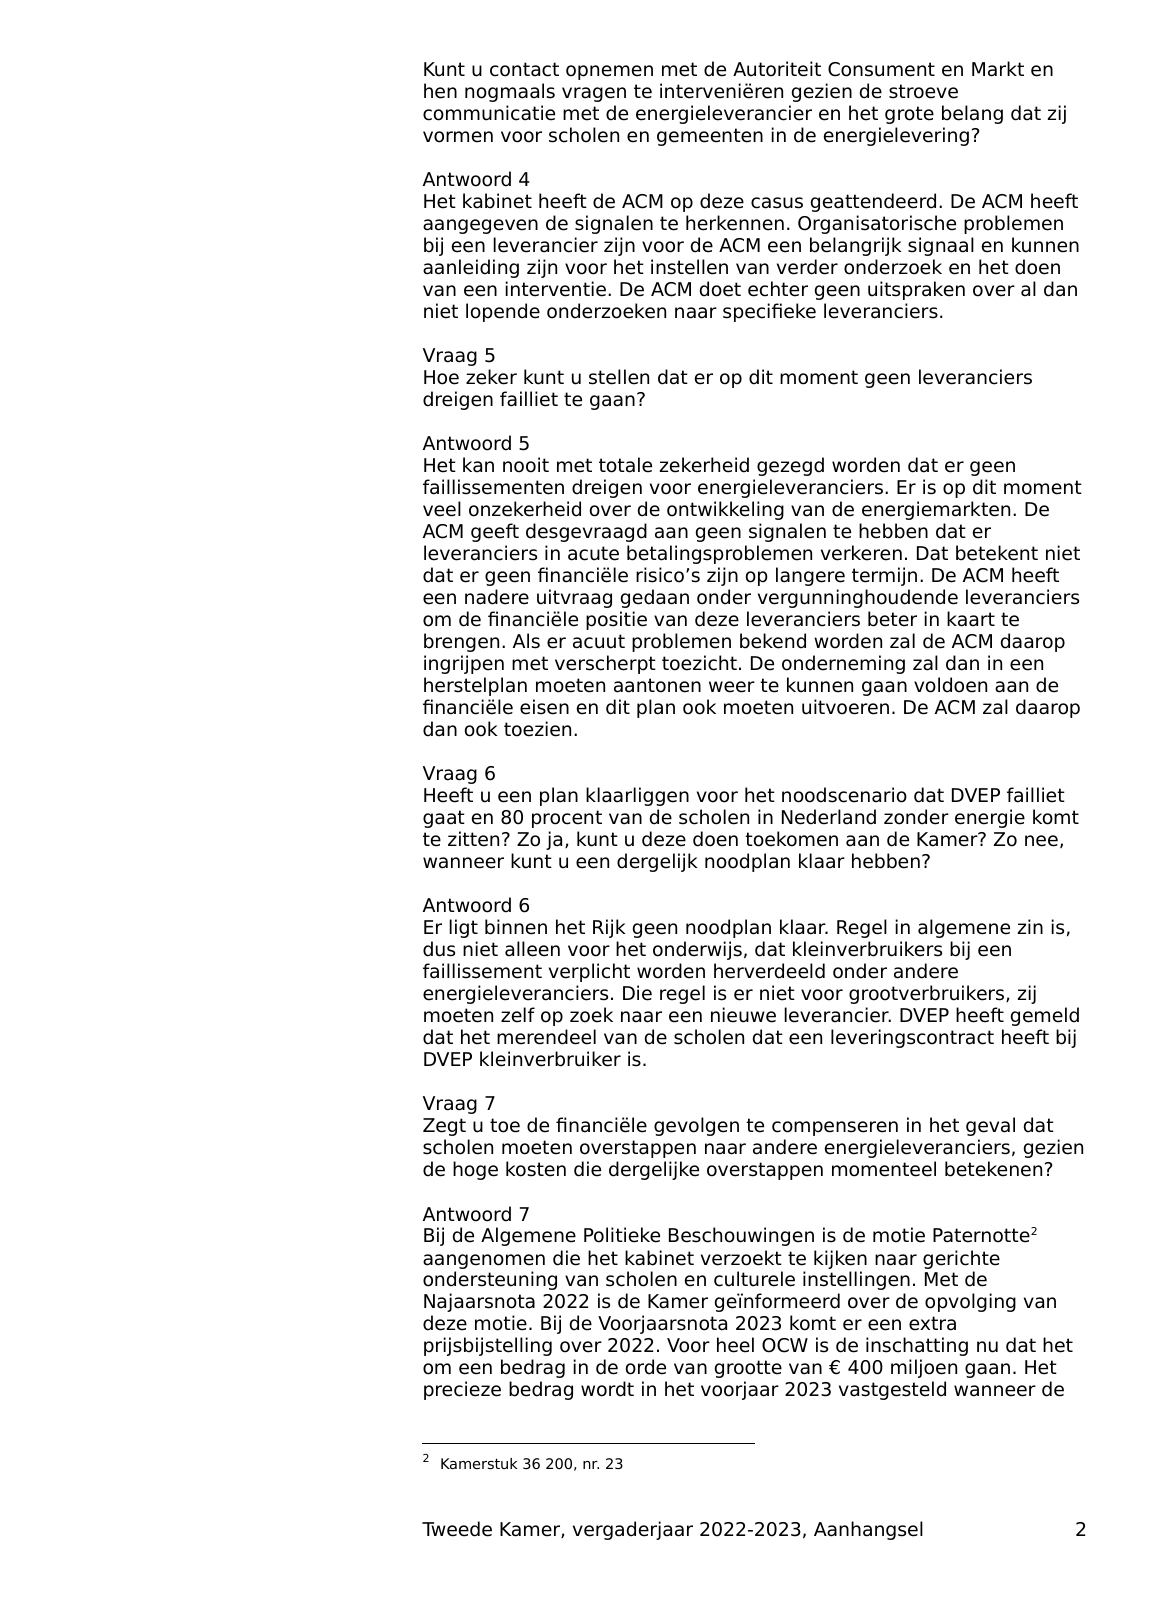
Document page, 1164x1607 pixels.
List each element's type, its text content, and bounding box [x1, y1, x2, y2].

text Vraag 7 [422, 1093, 1087, 1115]
text Kunt u contact opnemen met de Autoriteit Consument en Markt en hen nogmaals vragen te interveniëren gezien de stroeve communicatie met de energieleverancier en het grote belang dat zij vormen voor scholen en gemeenten in de energielevering? [422, 59, 1087, 147]
text Heeft u een plan klaarliggen voor het noodscenario dat DVEP failliet gaat en 80 procent van de scholen in Nederland zonder energie komt te zitten? Zo ja, kunt u deze doen toekomen aan de Kamer? Zo nee, wanneer kunt u een dergelijk noodplan klaar hebben? [422, 785, 1087, 873]
text Antwoord 6 [422, 895, 1087, 917]
text Vraag 5 [422, 345, 1087, 367]
text Antwoord 7 [422, 1203, 1087, 1225]
text Kamerstuk 36 200, nr. 23 [422, 1452, 1087, 1474]
text Vraag 6 [422, 763, 1087, 785]
text Hoe zeker kunt u stellen dat er op dit moment geen leveranciers dreigen failliet te gaan? [422, 367, 1087, 411]
text Antwoord 4 [422, 169, 1087, 191]
text Het kabinet heeft de ACM op deze casus geattendeerd. De ACM heeft aangegeven de signalen te herkennen. Organisatorische problemen bij een leverancier zijn voor de ACM een belangrijk signaal en kunnen aanleiding zijn voor het instellen van verder onderzoek en het doen van een interventie. De ACM doet echter geen uitspraken over al dan niet lopende onderzoeken naar specifieke leveranciers. [422, 191, 1087, 323]
text Het kan nooit met totale zekerheid gezegd worden dat er geen faillissementen dreigen voor energieleveranciers. Er is op dit moment veel onzekerheid over de ontwikkeling van de energiemarkten. De ACM geeft desgevraagd aan geen signalen te hebben dat er leveranciers in acute betalingsproblemen verkeren. Dat betekent niet dat er geen financiële risico’s zijn op langere termijn. De ACM heeft een nadere uitvraag gedaan onder vergunninghoudende leveranciers om de financiële positie van deze leveranciers beter in kaart te brengen. Als er acuut problemen bekend worden zal de ACM daarop ingrijpen met verscherpt toezicht. De onderneming zal dan in een herstelplan moeten aantonen weer te kunnen gaan voldoen aan de financiële eisen en dit plan ook moeten uitvoeren. De ACM zal daarop dan ook toezien. [422, 455, 1087, 741]
text Zegt u toe de financiële gevolgen te compenseren in het geval dat scholen moeten overstappen naar andere energieleveranciers, gezien de hoge kosten die dergelijke overstappen momenteel betekenen? [422, 1115, 1087, 1181]
text Antwoord 5 [422, 433, 1087, 455]
text Bij de Algemene Politieke Beschouwingen is de motie Paternotte aangenomen die het kabinet verzoekt te kijken naar gerichte ondersteuning van scholen en culturele instellingen. Met de Najaarsnota 2022 is de Kamer geïnformeerd over de opvolging van deze motie. Bij de Voorjaarsnota 2023 komt er een extra prijsbijstelling over 2022. Voor heel OCW is de inschatting nu dat het om een bedrag in de orde van grootte van € 400 miljoen gaan. Het precieze bedrag wordt in het voorjaar 2023 vastgesteld wanneer de [422, 1225, 1087, 1401]
text Er ligt binnen het Rijk geen noodplan klaar. Regel in algemene zin is, dus niet alleen voor het onderwijs, dat kleinverbruikers bij een faillissement verplicht worden herverdeeld onder andere energieleveranciers. Die regel is er niet voor grootverbruikers, zij moeten zelf op zoek naar een nieuwe leverancier. DVEP heeft gemeld dat het merendeel van de scholen dat een leveringscontract heeft bij DVEP kleinverbruiker is. [422, 917, 1087, 1071]
